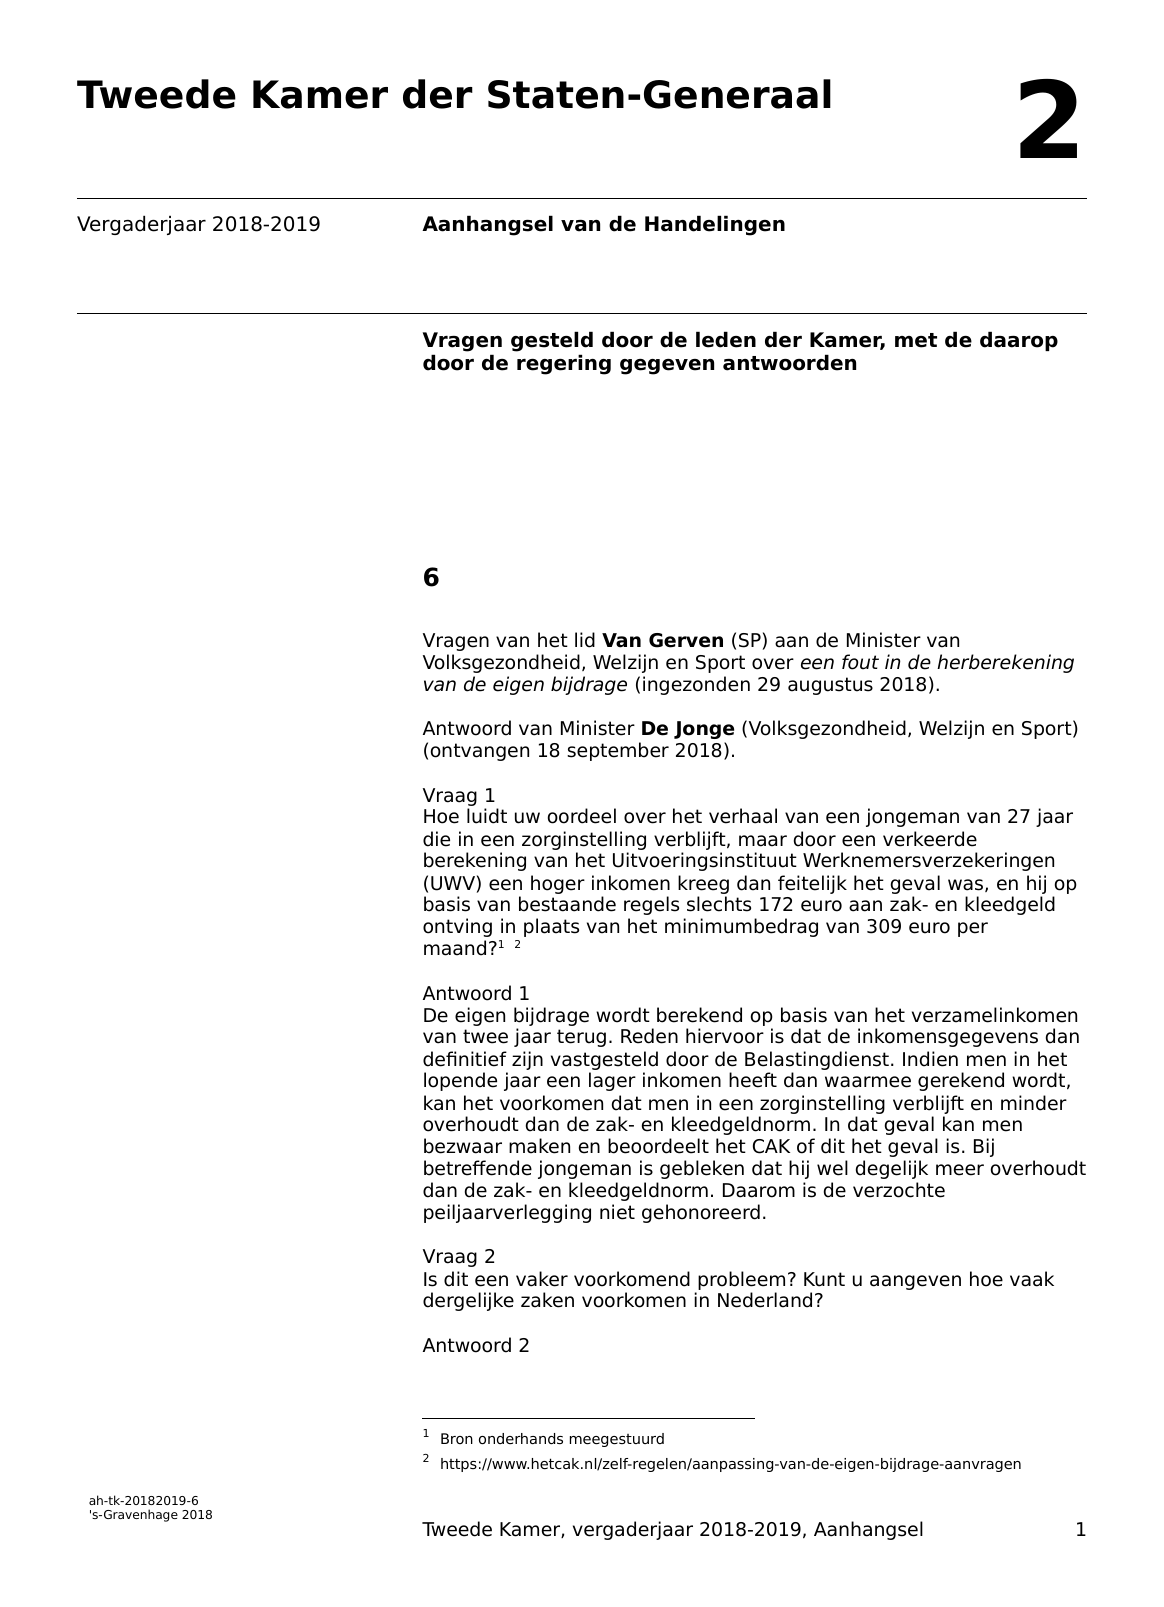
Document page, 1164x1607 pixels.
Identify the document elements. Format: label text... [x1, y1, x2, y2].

table_cell Aanhangsel van de Handelingen [422, 199, 1087, 313]
table_cell Vragen gesteld door de leden der Kamer, met de daarop door de regering gegeven antwoorden [422, 314, 1087, 375]
text Antwoord van Minister De Jonge (Volksgezondheid, Welzijn en Sport) (ontvangen 18 september 2018). [422, 718, 1087, 762]
text ah-tk-20182019-6 [88, 1494, 323, 1508]
text 's-Gravenhage 2018 [88, 1508, 323, 1522]
table_header 2 [886, 59, 1087, 198]
text De eigen bijdrage wordt berekend op basis van het verzamelinkomen van twee jaar terug. Reden hiervoor is dat de inkomensgegevens dan definitief zijn vastgesteld door de Belastingdienst. Indien men in het lopende jaar een lager inkomen heeft dan waarmee gerekend wordt, kan het voorkomen dat men in een zorginstelling verblijft en minder overhoudt dan de zak- en kleedgeldnorm. In dat geval kan men bezwaar maken en beoordeelt het CAK of dit het geval is. Bij betreffende jongeman is gebleken dat hij wel degelijk meer overhoudt dan de zak- en kleedgeldnorm. Daarom is de verzochte peiljaarverlegging niet gehonoreerd. [422, 1004, 1087, 1224]
text Is dit een vaker voorkomend probleem? Kunt u aangeven hoe vaak dergelijke zaken voorkomen in Nederland? [422, 1268, 1087, 1312]
text https://www.hetcak.nl/zelf-regelen/aanpassing-van-de-eigen-bijdrage-aanvragen [422, 1452, 1087, 1474]
text Vraag 1 [422, 784, 1087, 806]
text Vragen van het lid Van Gerven (SP) aan de Minister van Volksgezondheid, Welzijn en Sport over een fout in de herberekening van de eigen bijdrage (ingezonden 29 augustus 2018). [422, 630, 1087, 696]
text Antwoord 1 [422, 982, 1087, 1004]
text Vraag 2 [422, 1246, 1087, 1268]
table_cell Vergaderjaar 2018-2019 [77, 199, 422, 313]
text Antwoord 2 [422, 1334, 1087, 1357]
text Hoe luidt uw oordeel over het verhaal van een jongeman van 27 jaar die in een zorginstelling verblijft, maar door een verkeerde berekening van het Uitvoeringsinstituut Werknemersverzekeringen (UWV) een hoger inkomen kreeg dan feitelijk het geval was, en hij op basis van bestaande regels slechts 172 euro aan zak- en kleedgeld ontving in plaats van het minimumbedrag van 309 euro per maand? [422, 806, 1087, 960]
text 6 [422, 563, 1087, 592]
text Bron onderhands meegestuurd [422, 1427, 1087, 1449]
table_header Tweede Kamer der Staten-Generaal [77, 59, 886, 198]
table_cell [77, 314, 422, 375]
